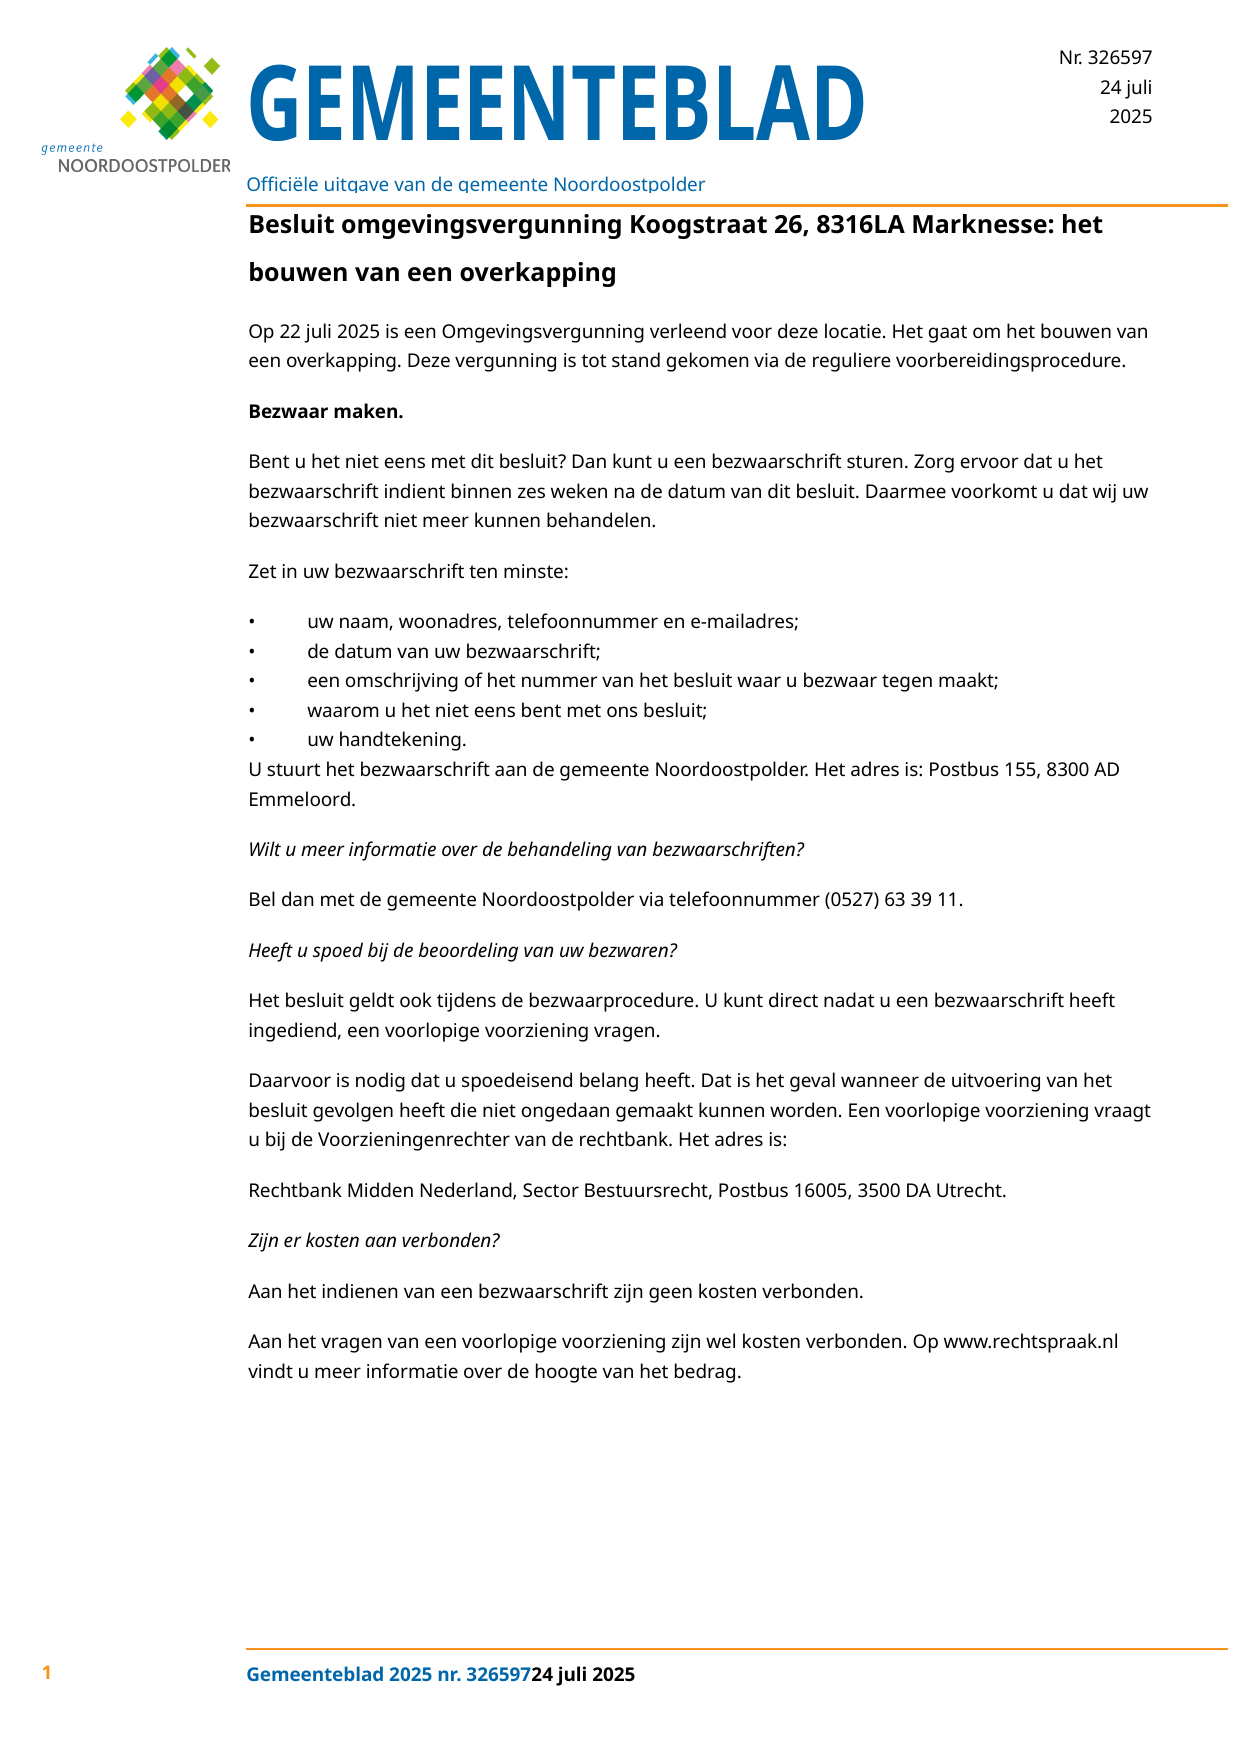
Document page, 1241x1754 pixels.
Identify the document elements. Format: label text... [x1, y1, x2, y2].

text U stuurt het bezwaarschrift aan de gemeente Noordoostpolder. Het adres is: Postbus 155, 8300 AD Emmeloord. [248, 756, 1152, 812]
list uw naam, woonadres, telefoonnummer en e-mailadres; [248, 608, 1152, 634]
list uw handtekening. [248, 727, 1152, 752]
text Aan het indienen van een bezwaarschrift zijn geen kosten verbonden. [248, 1278, 1152, 1304]
text Het besluit geldt ook tijdens de bezwaarprocedure. U kunt direct nadat u een bezwaarschrift heeft ingediend, een voorlopige voorziening vragen. [248, 987, 1152, 1043]
list waarom u het niet eens bent met ons besluit; [248, 697, 1152, 723]
list de datum van uw bezwaarschrift; [248, 638, 1152, 664]
picture [41, 47, 231, 172]
text Bel dan met de gemeente Noordoostpolder via telefoonnummer (0527) 63 39 11. [248, 887, 1152, 912]
list een omschrijving of het nummer van het besluit waar u bezwaar tegen maakt; [248, 667, 1152, 693]
text Bezwaar maken. [248, 398, 1152, 424]
text Besluit omgevingsvergunning Koogstraat 26, 8316LA Marknesse: het bouwen van een overkapping [248, 207, 1152, 288]
text Daarvoor is nodig dat u spoedeisend belang heeft. Dat is het geval wanneer de uitvoering van het besluit gevolgen heeft die niet ongedaan gemaakt kunnen worden. Een voorlopige voorziening vraagt u bij de Voorzieningenrechter van de rechtbank. Het adres is: [248, 1067, 1152, 1152]
text Wilt u meer informatie over de behandeling van bezwaarschriften? [248, 836, 1152, 862]
text Bent u het niet eens met dit besluit? Dan kunt u een bezwaarschrift sturen. Zorg ervoor dat u het bezwaarschrift indient binnen zes weken na de datum van dit besluit. Daarmee voorkomt u dat wij uw bezwaarschrift niet meer kunnen behandelen. [248, 448, 1152, 533]
text Aan het vragen van een voorlopige voorziening zijn wel kosten verbonden. Op www.rechtspraak.nl vindt u meer informatie over de hoogte van het bedrag. [248, 1328, 1152, 1384]
text Zet in uw bezwaarschrift ten minste: [248, 558, 1152, 584]
text Op 22 juli 2025 is een Omgevingsvergunning verleend voor deze locatie. Het gaat om het bouwen van een overkapping. Deze vergunning is tot stand gekomen via de reguliere voorbereidingsprocedure. [248, 318, 1152, 373]
text Rechtbank Midden Nederland, Sector Bestuursrecht, Postbus 16005, 3500 DA Utrecht. [248, 1177, 1152, 1203]
text Heeft u spoed bij de beoordeling van uw bezwaren? [248, 937, 1152, 963]
text Zijn er kosten aan verbonden? [248, 1227, 1152, 1253]
